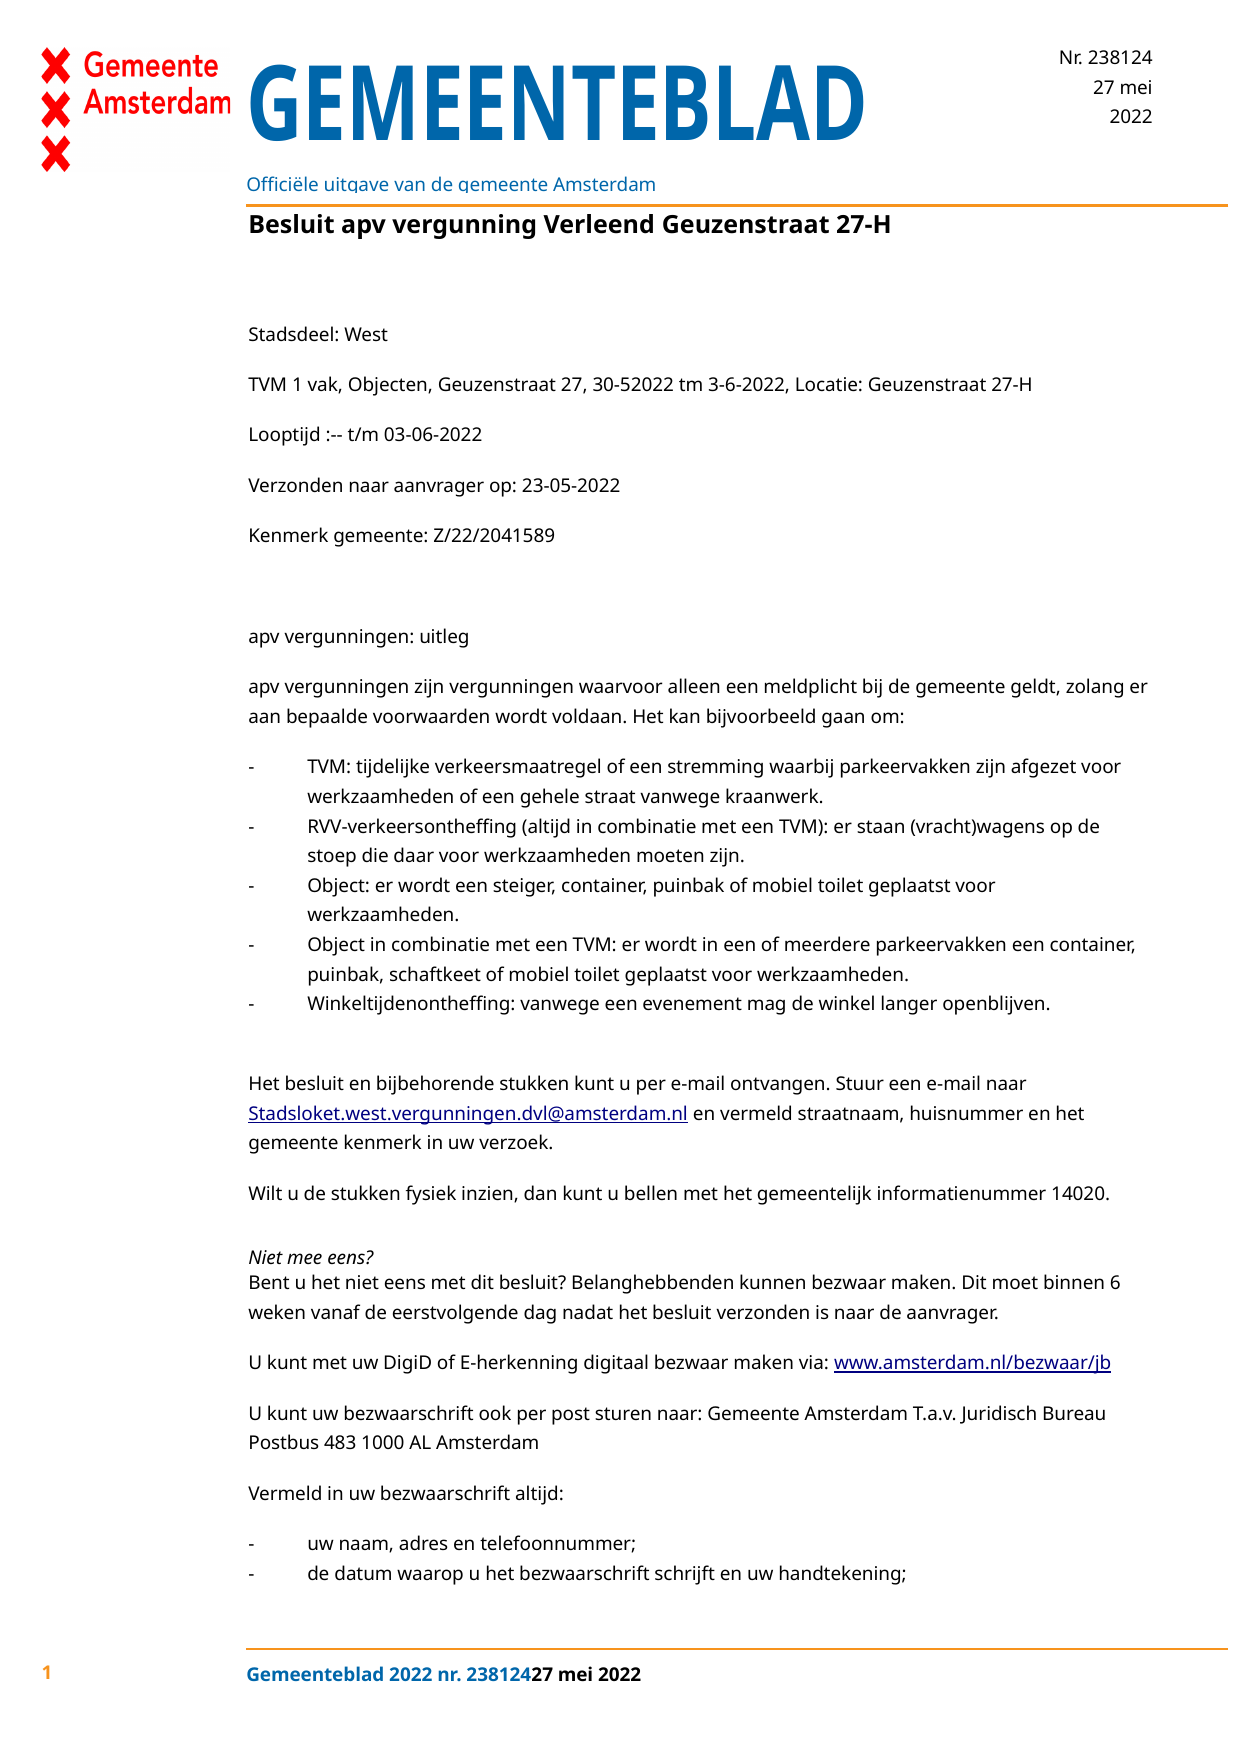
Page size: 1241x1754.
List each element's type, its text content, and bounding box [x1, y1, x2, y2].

list RVV-verkeersontheffing (altijd in combinatie met een TVM): er staan (vracht)wagens op de stoep die daar voor werkzaamheden moeten zijn. [248, 813, 1152, 868]
list Winkeltijdenontheffing: vanwege een evenement mag de winkel langer openblijven. [248, 990, 1152, 1016]
text Bent u het niet eens met dit besluit? Belanghebbenden kunnen bezwaar maken. Dit moet binnen 6 weken vanaf de eerstvolgende dag nadat het besluit verzonden is naar de aanvrager. [248, 1269, 1152, 1325]
text Wilt u de stukken fysiek inzien, dan kunt u bellen met het gemeentelijk informatienummer 14020. [248, 1180, 1152, 1206]
text Looptijd :-- t/m 03-06-2022 [248, 422, 1152, 447]
list uw naam, adres en telefoonnummer; [248, 1530, 1152, 1556]
text U kunt uw bezwaarschrift ook per post sturen naar: Gemeente Amsterdam T.a.v. Juridisch Bureau Postbus 483 1000 AL Amsterdam [248, 1400, 1152, 1455]
picture [41, 47, 231, 172]
text Het besluit en bijbehorende stukken kunt u per e-mail ontvangen. Stuur een e-mail naar Stadsloket.west.vergunningen.dvl@amsterdam.nl en vermeld straatnaam, huisnummer en het gemeente kenmerk in uw verzoek. [248, 1070, 1152, 1155]
text Stadsdeel: West [248, 321, 1152, 346]
list Object in combinatie met een TVM: er wordt in een of meerdere parkeervakken een container, puinbak, schaftkeet of mobiel toilet geplaatst voor werkzaamheden. [248, 931, 1152, 986]
list Object: er wordt een steiger, container, puinbak of mobiel toilet geplaatst voor werkzaamheden. [248, 872, 1152, 927]
text apv vergunningen: uitleg [248, 623, 1152, 649]
text U kunt met uw DigiD of E-herkenning digitaal bezwaar maken via: www.amsterdam.nl/bezwaar/jb [248, 1349, 1152, 1375]
list de datum waarop u het bezwaarschrift schrijft en uw handtekening; [248, 1560, 1152, 1586]
text Kenmerk gemeente: Z/22/2041589 [248, 522, 1152, 548]
text apv vergunningen zijn vergunningen waarvoor alleen een meldplicht bij de gemeente geldt, zolang er aan bepaalde voorwaarden wordt voldaan. Het kan bijvoorbeeld gaan om: [248, 674, 1152, 729]
text TVM 1 vak, Objecten, Geuzenstraat 27, 30-52022 tm 3-6-2022, Locatie: Geuzenstraat 27-H [248, 371, 1152, 397]
text Niet mee eens? [248, 1244, 1152, 1269]
list TVM: tijdelijke verkeersmaatregel of een stremming waarbij parkeervakken zijn afgezet voor werkzaamheden of een gehele straat vanwege kraanwerk. [248, 754, 1152, 809]
text Vermeld in uw bezwaarschrift altijd: [248, 1480, 1152, 1506]
text Verzonden naar aanvrager op: 23-05-2022 [248, 472, 1152, 498]
text Besluit apv vergunning Verleend Geuzenstraat 27-H [248, 207, 1152, 241]
